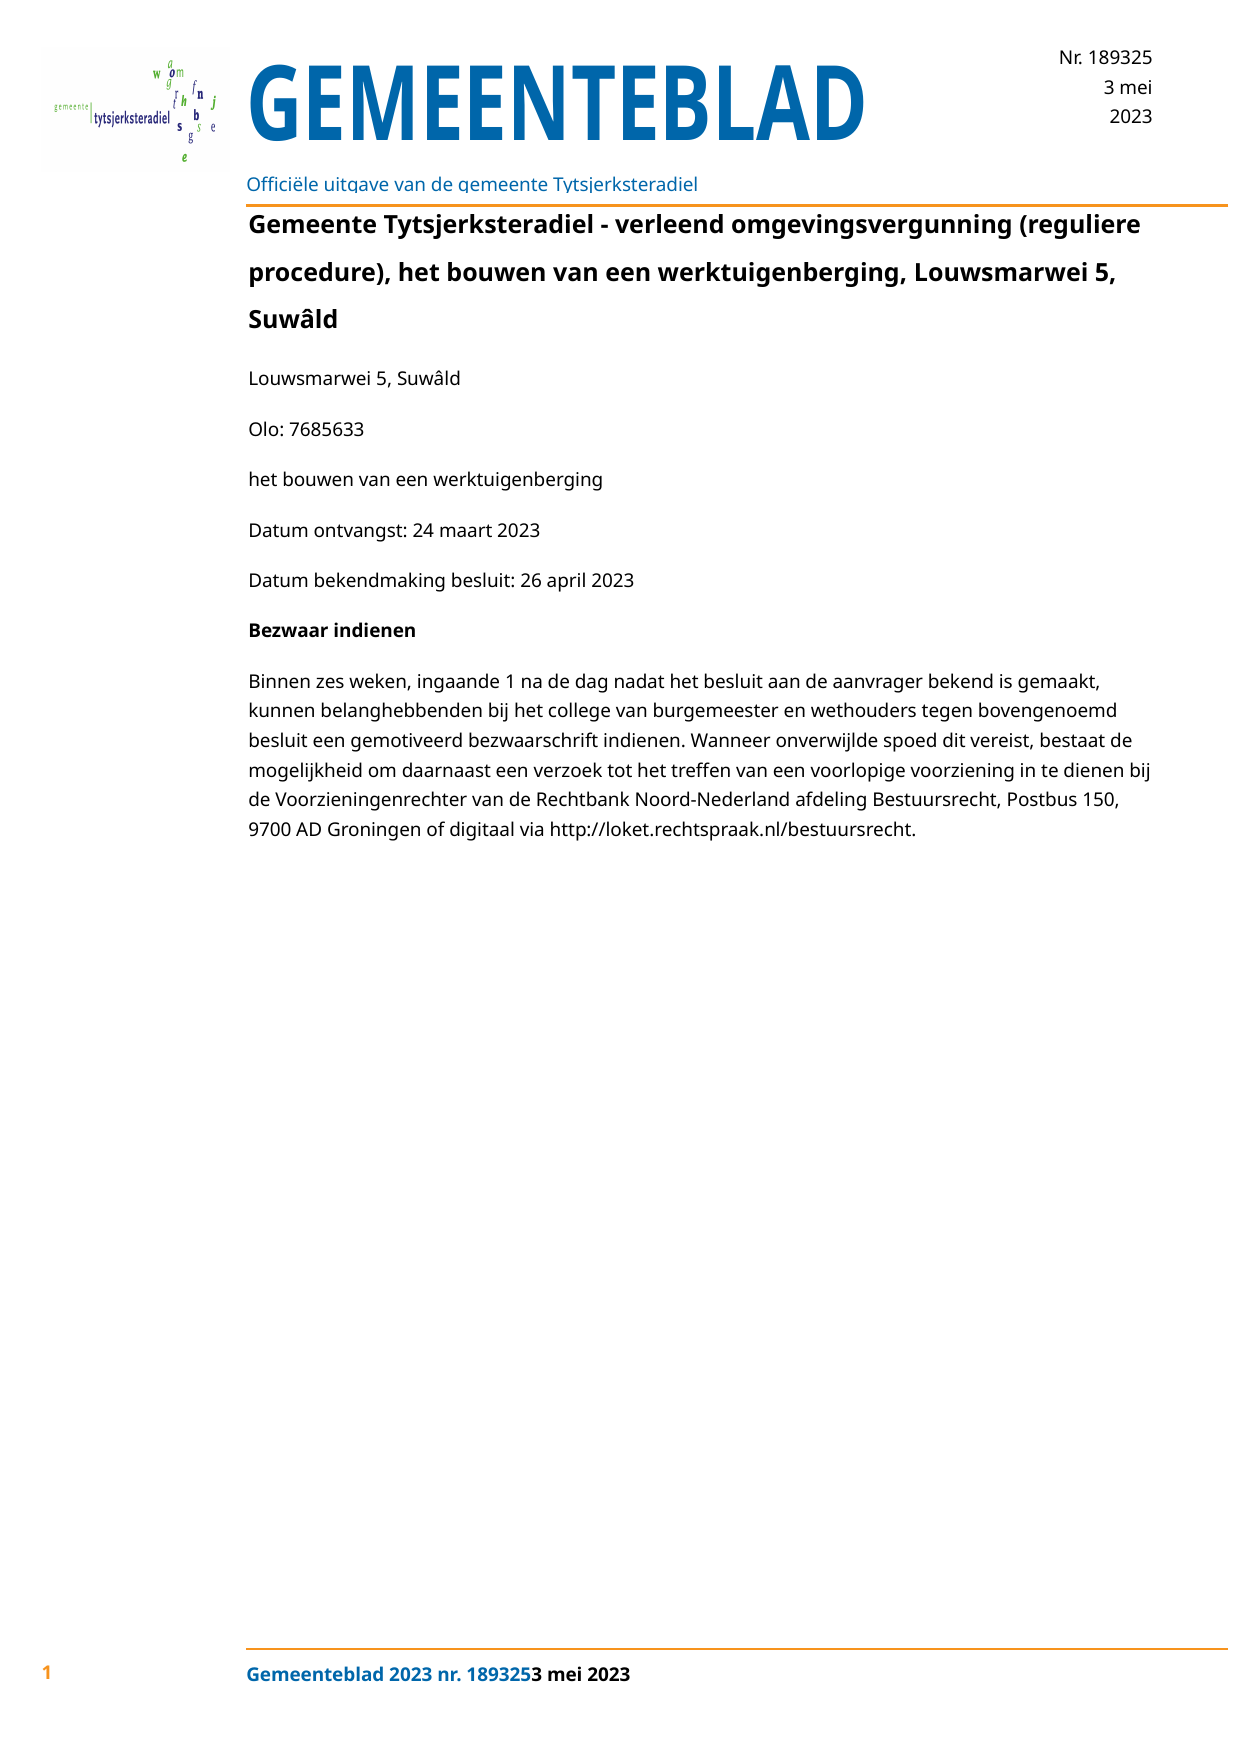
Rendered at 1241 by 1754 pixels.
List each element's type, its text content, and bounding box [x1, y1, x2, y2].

text Louwsmarwei 5, Suwâld [248, 366, 1152, 391]
text Datum ontvangst: 24 maart 2023 [248, 517, 1152, 542]
picture [41, 47, 231, 172]
text Binnen zes weken, ingaande 1 na de dag nadat het besluit aan de aanvrager bekend is gemaakt, kunnen belanghebbenden bij het college van burgemeester en wethouders tegen bovengenoemd besluit een gemotiveerd bezwaarschrift indienen. Wanneer onverwijlde spoed dit vereist, bestaat de mogelijkheid om daarnaast een verzoek tot het treffen van een voorlopige voorziening in te dienen bij de Voorzieningenrechter van de Rechtbank Noord-Nederland afdeling Bestuursrecht, Postbus 150, 9700 AD Groningen of digitaal via http://loket.rechtspraak.nl/bestuursrecht. [248, 668, 1152, 842]
text Gemeente Tytsjerksteradiel - verleend omgevingsvergunning (reguliere procedure), het bouwen van een werktuigenberging, Louwsmarwei 5, Suwâld [248, 207, 1152, 336]
text Olo: 7685633 [248, 416, 1152, 442]
text Bezwaar indienen [248, 618, 1152, 643]
text het bouwen van een werktuigenberging [248, 466, 1152, 492]
text Datum bekendmaking besluit: 26 april 2023 [248, 567, 1152, 593]
